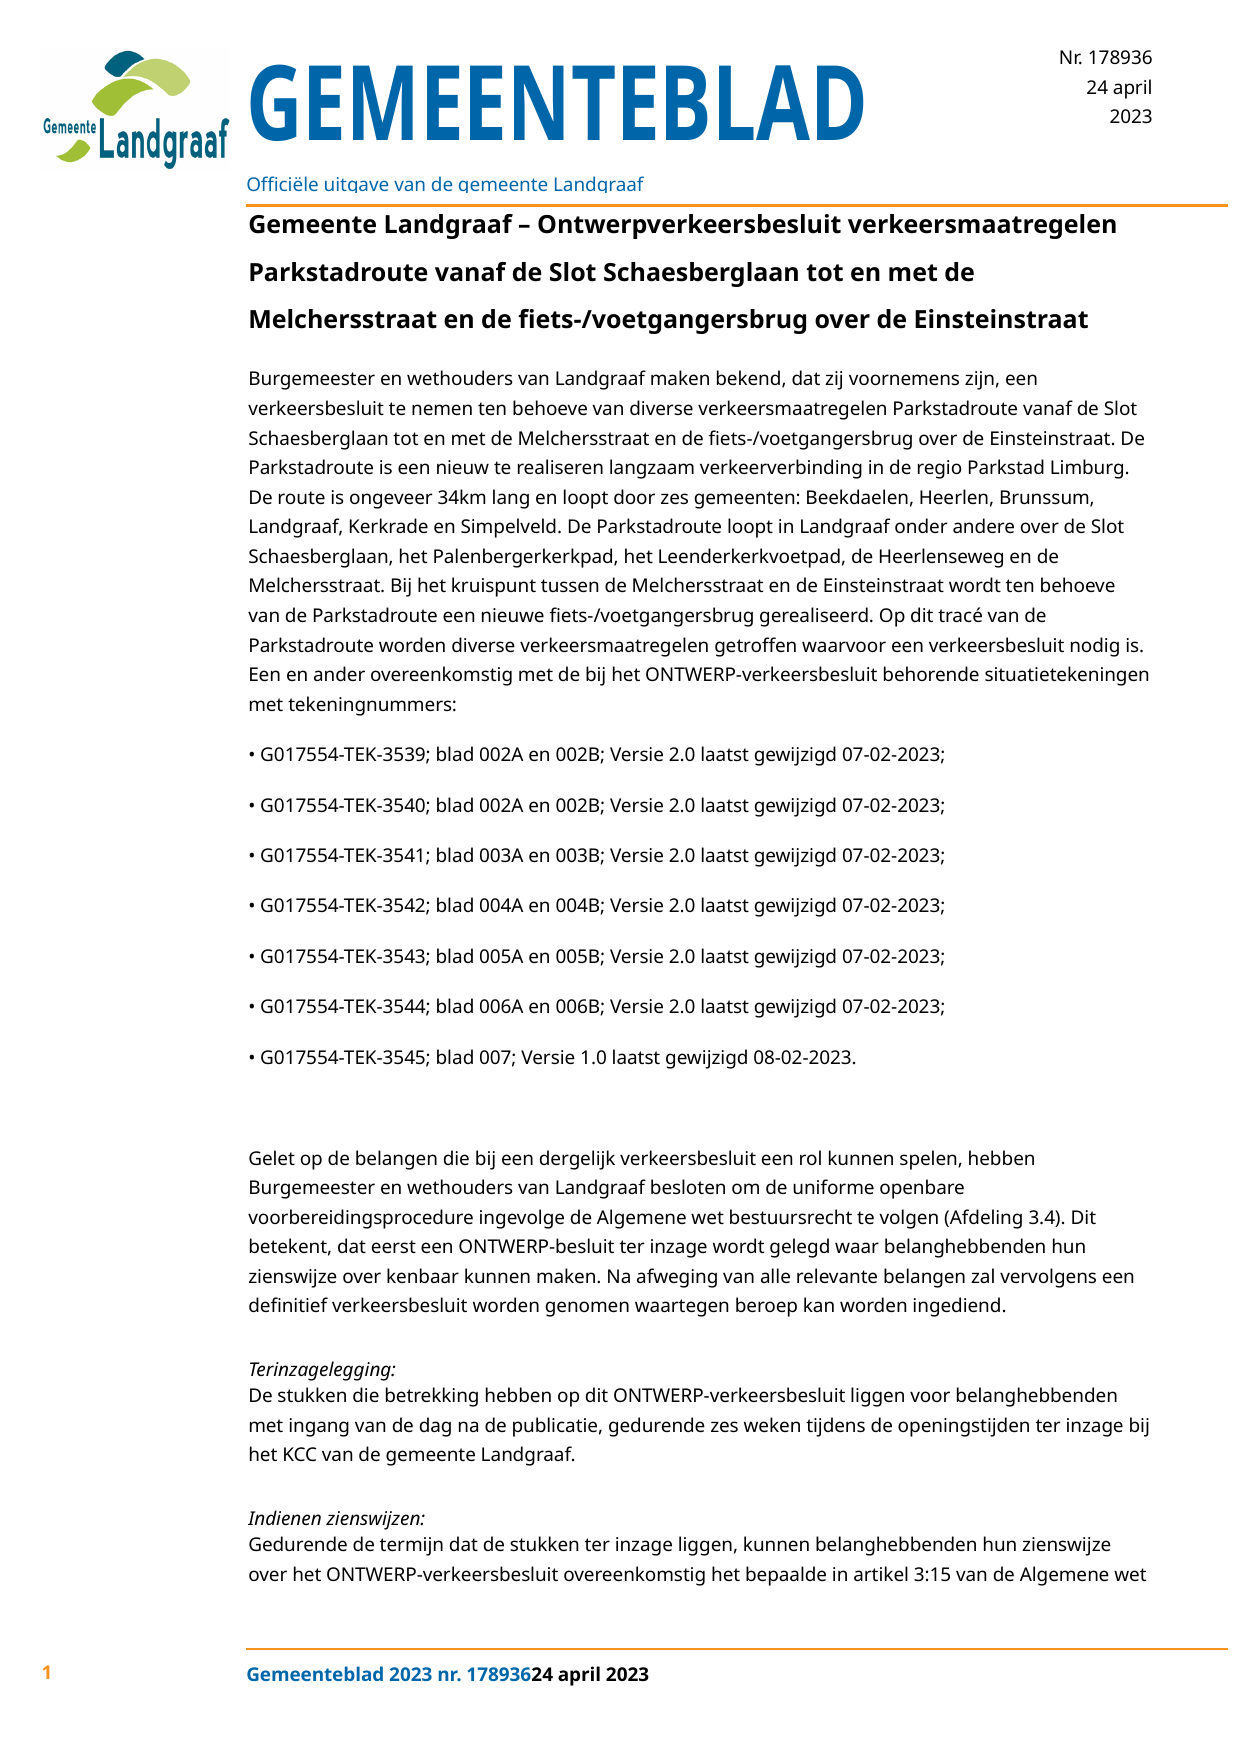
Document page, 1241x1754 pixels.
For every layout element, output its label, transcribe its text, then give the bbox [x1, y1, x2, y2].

picture [41, 47, 231, 172]
text Terinzagelegging: [248, 1357, 1152, 1382]
text • G017554-TEK-3543; blad 005A en 005B; Versie 2.0 laatst gewijzigd 07-02-2023; [248, 943, 1152, 969]
text • G017554-TEK-3542; blad 004A en 004B; Versie 2.0 laatst gewijzigd 07-02-2023; [248, 893, 1152, 918]
text • G017554-TEK-3544; blad 006A en 006B; Versie 2.0 laatst gewijzigd 07-02-2023; [248, 993, 1152, 1019]
text Gelet op de belangen die bij een dergelijk verkeersbesluit een rol kunnen spelen, hebben Burgemeester en wethouders van Landgraaf besloten om de uniforme openbare voorbereidingsprocedure ingevolge de Algemene wet bestuursrecht te volgen (Afdeling 3.4). Dit betekent, dat eerst een ONTWERP-besluit ter inzage wordt gelegd waar belanghebbenden hun zienswijze over kenbaar kunnen maken. Na afweging van alle relevante belangen zal vervolgens een definitief verkeersbesluit worden genomen waartegen beroep kan worden ingediend. [248, 1145, 1152, 1318]
text Gemeente Landgraaf – Ontwerpverkeersbesluit verkeersmaatregelen Parkstadroute vanaf de Slot Schaesberglaan tot en met de Melchersstraat en de fiets-/voetgangersbrug over de Einsteinstraat [248, 207, 1152, 336]
text Gedurende de termijn dat de stukken ter inzage liggen, kunnen belanghebbenden hun zienswijze over het ONTWERP-verkeersbesluit overeenkomstig het bepaalde in artikel 3:15 van de Algemene wet [248, 1531, 1152, 1586]
text • G017554-TEK-3541; blad 003A en 003B; Versie 2.0 laatst gewijzigd 07-02-2023; [248, 842, 1152, 868]
text • G017554-TEK-3545; blad 007; Versie 1.0 laatst gewijzigd 08-02-2023. [248, 1044, 1152, 1069]
text Burgemeester en wethouders van Landgraaf maken bekend, dat zij voornemens zijn, een verkeersbesluit te nemen ten behoeve van diverse verkeersmaatregelen Parkstadroute vanaf de Slot Schaesberglaan tot en met de Melchersstraat en de fiets-/voetgangersbrug over de Einsteinstraat. De Parkstadroute is een nieuw te realiseren langzaam verkeerverbinding in de regio Parkstad Limburg. De route is ongeveer 34km lang en loopt door zes gemeenten: Beekdaelen, Heerlen, Brunssum, Landgraaf, Kerkrade en Simpelveld. De Parkstadroute loopt in Landgraaf onder andere over de Slot Schaesberglaan, het Palenbergerkerkpad, het Leenderkerkvoetpad, de Heerlenseweg en de Melchersstraat. Bij het kruispunt tussen de Melchersstraat en de Einsteinstraat wordt ten behoeve van de Parkstadroute een nieuwe fiets-/voetgangersbrug gerealiseerd. Op dit tracé van de Parkstadroute worden diverse verkeersmaatregelen getroffen waarvoor een verkeersbesluit nodig is. Een en ander overeenkomstig met de bij het ONTWERP-verkeersbesluit behorende situatietekeningen met tekeningnummers: [248, 366, 1152, 717]
text • G017554-TEK-3540; blad 002A en 002B; Versie 2.0 laatst gewijzigd 07-02-2023; [248, 792, 1152, 817]
text Indienen zienswijzen: [248, 1505, 1152, 1531]
text De stukken die betrekking hebben op dit ONTWERP-verkeersbesluit liggen voor belanghebbenden met ingang van de dag na de publicatie, gedurende zes weken tijdens de openingstijden ter inzage bij het KCC van de gemeente Landgraaf. [248, 1382, 1152, 1467]
text • G017554-TEK-3539; blad 002A en 002B; Versie 2.0 laatst gewijzigd 07-02-2023; [248, 741, 1152, 767]
